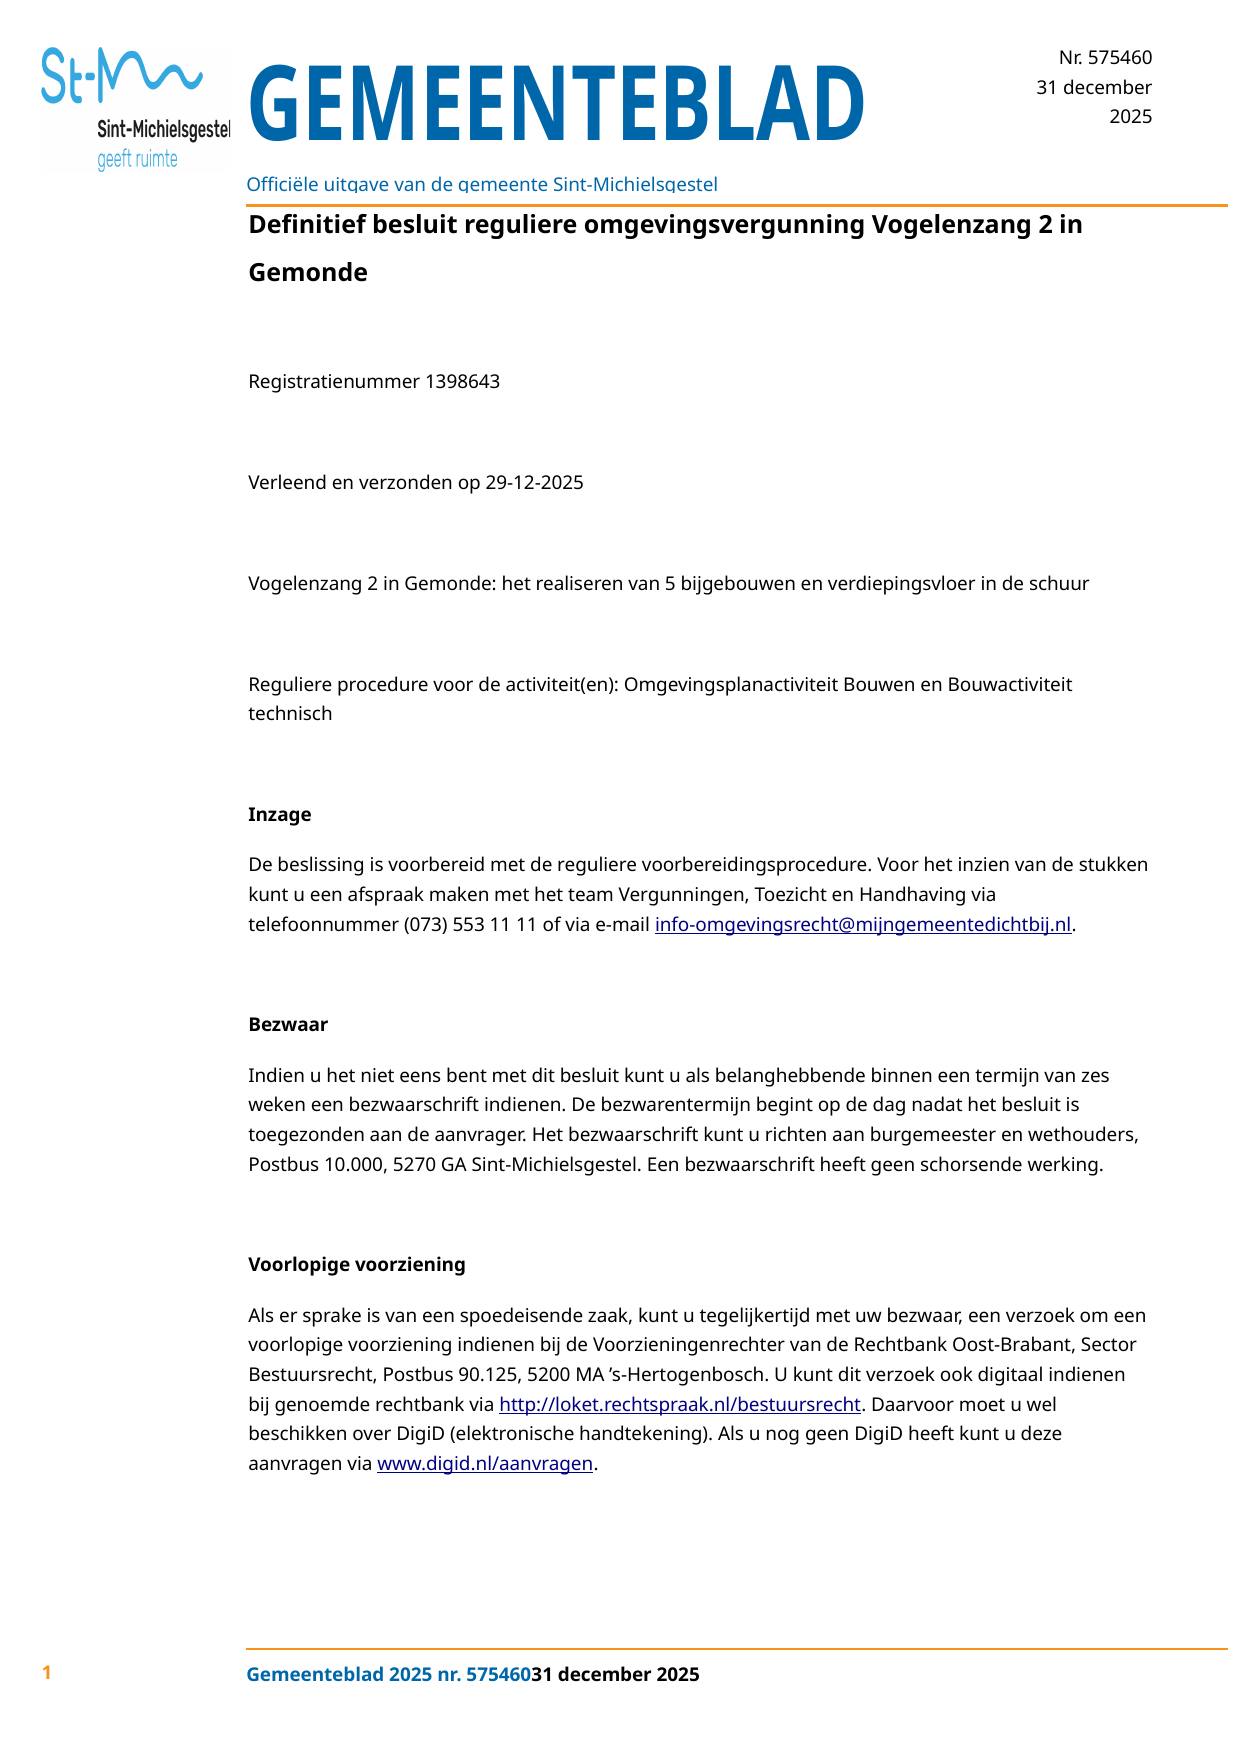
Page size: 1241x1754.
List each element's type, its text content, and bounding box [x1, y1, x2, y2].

text Registratienummer 1398643 [248, 368, 1152, 394]
text Bezwaar [248, 1012, 1152, 1037]
text De beslissing is voorbereid met de reguliere voorbereidingsprocedure. Voor het inzien van de stukken kunt u een afspraak maken met het team Vergunningen, Toezicht en Handhaving via telefoonnummer (073) 553 11 11 of via e-mail info-omgevingsrecht@mijngemeentedichtbij.nl. [248, 852, 1152, 937]
picture [41, 47, 231, 172]
text Indien u het niet eens bent met dit besluit kunt u als belanghebbende binnen een termijn van zes weken een bezwaarschrift indienen. De bezwarentermijn begint op de dag nadat het besluit is toegezonden aan de aanvrager. Het bezwaarschrift kunt u richten aan burgemeester en wethouders, Postbus 10.000, 5270 GA Sint-Michielsgestel. Een bezwaarschrift heeft geen schorsende werking. [248, 1062, 1152, 1177]
text Voorlopige voorziening [248, 1252, 1152, 1277]
text Definitief besluit reguliere omgevingsvergunning Vogelenzang 2 in Gemonde [248, 207, 1152, 288]
text Vogelenzang 2 in Gemonde: het realiseren van 5 bijgebouwen en verdiepingsvloer in de schuur [248, 570, 1152, 596]
text Verleend en verzonden op 29-12-2025 [248, 469, 1152, 495]
text Reguliere procedure voor de activiteit(en): Omgevingsplanactiviteit Bouwen en Bouwactiviteit technisch [248, 671, 1152, 726]
text Inzage [248, 801, 1152, 827]
text Als er sprake is van een spoedeisende zaak, kunt u tegelijkertijd met uw bezwaar, een verzoek om een voorlopige voorziening indienen bij de Voorzieningenrechter van de Rechtbank Oost-Brabant, Sector Bestuursrecht, Postbus 90.125, 5200 MA ’s-Hertogenbosch. U kunt dit verzoek ook digitaal indienen bij genoemde rechtbank via http://loket.rechtspraak.nl/bestuursrecht. Daarvoor moet u wel beschikken over DigiD (elektronische handtekening). Als u nog geen DigiD heeft kunt u deze aanvragen via www.digid.nl/aanvragen. [248, 1302, 1152, 1476]
